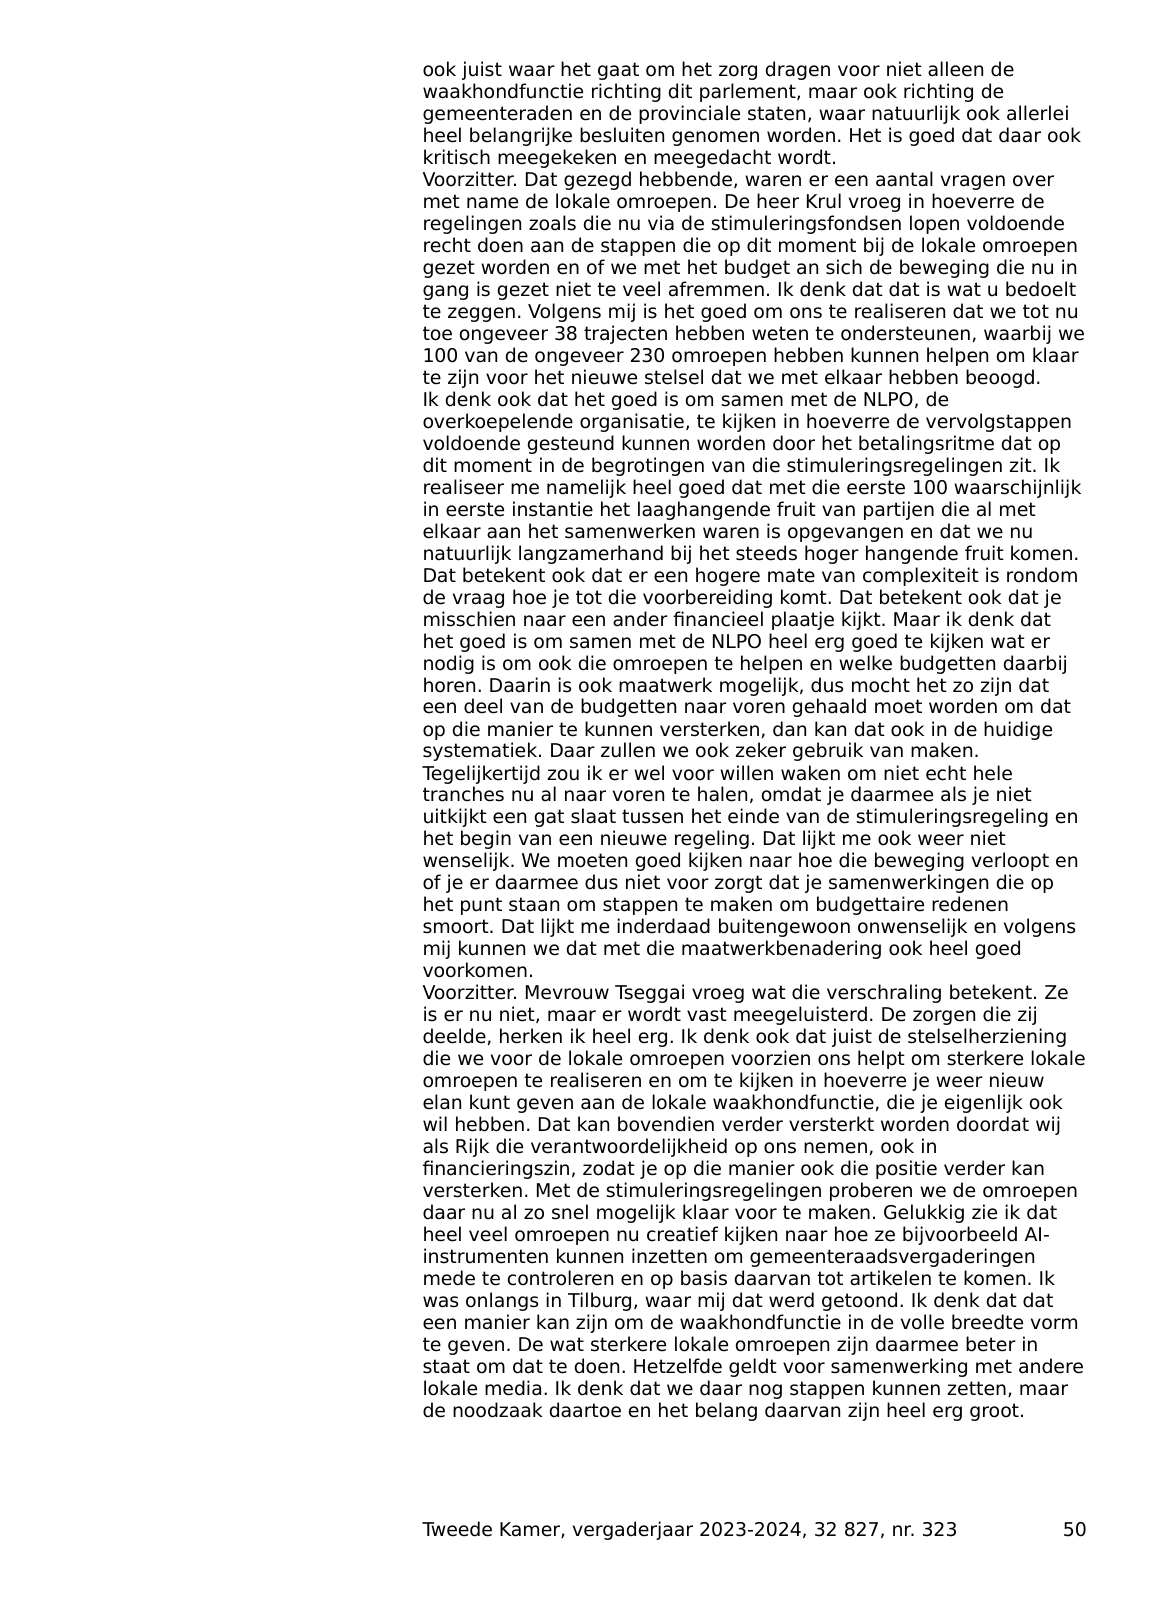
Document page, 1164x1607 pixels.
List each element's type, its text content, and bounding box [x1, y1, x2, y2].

text Ik denk ook dat het goed is om samen met de NLPO, de overkoepelende organisatie, te kijken in hoeverre de vervolgstappen voldoende gesteund kunnen worden door het betalingsritme dat op dit moment in de begrotingen van die stimuleringsregelingen zit. Ik realiseer me namelijk heel goed dat met die eerste 100 waarschijnlijk in eerste instantie het laaghangende fruit van partijen die al met elkaar aan het samenwerken waren is opgevangen en dat we nu natuurlijk langzamerhand bij het steeds hoger hangende fruit komen. Dat betekent ook dat er een hogere mate van complexiteit is rondom de vraag hoe je tot die voorbereiding komt. Dat betekent ook dat je misschien naar een ander financieel plaatje kijkt. Maar ik denk dat het goed is om samen met de NLPO heel erg goed te kijken wat er nodig is om ook die omroepen te helpen en welke budgetten daarbij horen. Daarin is ook maatwerk mogelijk, dus mocht het zo zijn dat een deel van de budgetten naar voren gehaald moet worden om dat op die manier te kunnen versterken, dan kan dat ook in de huidige systematiek. Daar zullen we ook zeker gebruik van maken. [422, 389, 1087, 762]
text ook juist waar het gaat om het zorg dragen voor niet alleen de waakhondfunctie richting dit parlement, maar ook richting de gemeenteraden en de provinciale staten, waar natuurlijk ook allerlei heel belangrijke besluiten genomen worden. Het is goed dat daar ook kritisch meegekeken en meegedacht wordt. [422, 59, 1087, 169]
text Voorzitter. Mevrouw Tseggai vroeg wat die verschraling betekent. Ze is er nu niet, maar er wordt vast meegeluisterd. De zorgen die zij deelde, herken ik heel erg. Ik denk ook dat juist de stelselherziening die we voor de lokale omroepen voorzien ons helpt om sterkere lokale omroepen te realiseren en om te kijken in hoeverre je weer nieuw elan kunt geven aan de lokale waakhondfunctie, die je eigenlijk ook wil hebben. Dat kan bovendien verder versterkt worden doordat wij als Rijk die verantwoordelijkheid op ons nemen, ook in financieringszin, zodat je op die manier ook die positie verder kan versterken. Met de stimuleringsregelingen proberen we de omroepen daar nu al zo snel mogelijk klaar voor te maken. Gelukkig zie ik dat heel veel omroepen nu creatief kijken naar hoe ze bijvoorbeeld AI-instrumenten kunnen inzetten om gemeenteraadsvergaderingen mede te controleren en op basis daarvan tot artikelen te komen. Ik was onlangs in Tilburg, waar mij dat werd getoond. Ik denk dat dat een manier kan zijn om de waakhondfunctie in de volle breedte vorm te geven. De wat sterkere lokale omroepen zijn daarmee beter in staat om dat te doen. Hetzelfde geldt voor samenwerking met andere lokale media. Ik denk dat we daar nog stappen kunnen zetten, maar de noodzaak daartoe en het belang daarvan zijn heel erg groot. [422, 982, 1087, 1422]
text Tegelijkertijd zou ik er wel voor willen waken om niet echt hele tranches nu al naar voren te halen, omdat je daarmee als je niet uitkijkt een gat slaat tussen het einde van de stimuleringsregeling en het begin van een nieuwe regeling. Dat lijkt me ook weer niet wenselijk. We moeten goed kijken naar hoe die beweging verloopt en of je er daarmee dus niet voor zorgt dat je samenwerkingen die op het punt staan om stappen te maken om budgettaire redenen smoort. Dat lijkt me inderdaad buitengewoon onwenselijk en volgens mij kunnen we dat met die maatwerkbenadering ook heel goed voorkomen. [422, 762, 1087, 982]
text Voorzitter. Dat gezegd hebbende, waren er een aantal vragen over met name de lokale omroepen. De heer Krul vroeg in hoeverre de regelingen zoals die nu via de stimuleringsfondsen lopen voldoende recht doen aan de stappen die op dit moment bij de lokale omroepen gezet worden en of we met het budget an sich de beweging die nu in gang is gezet niet te veel afremmen. Ik denk dat dat is wat u bedoelt te zeggen. Volgens mij is het goed om ons te realiseren dat we tot nu toe ongeveer 38 trajecten hebben weten te ondersteunen, waarbij we 100 van de ongeveer 230 omroepen hebben kunnen helpen om klaar te zijn voor het nieuwe stelsel dat we met elkaar hebben beoogd. [422, 169, 1087, 389]
